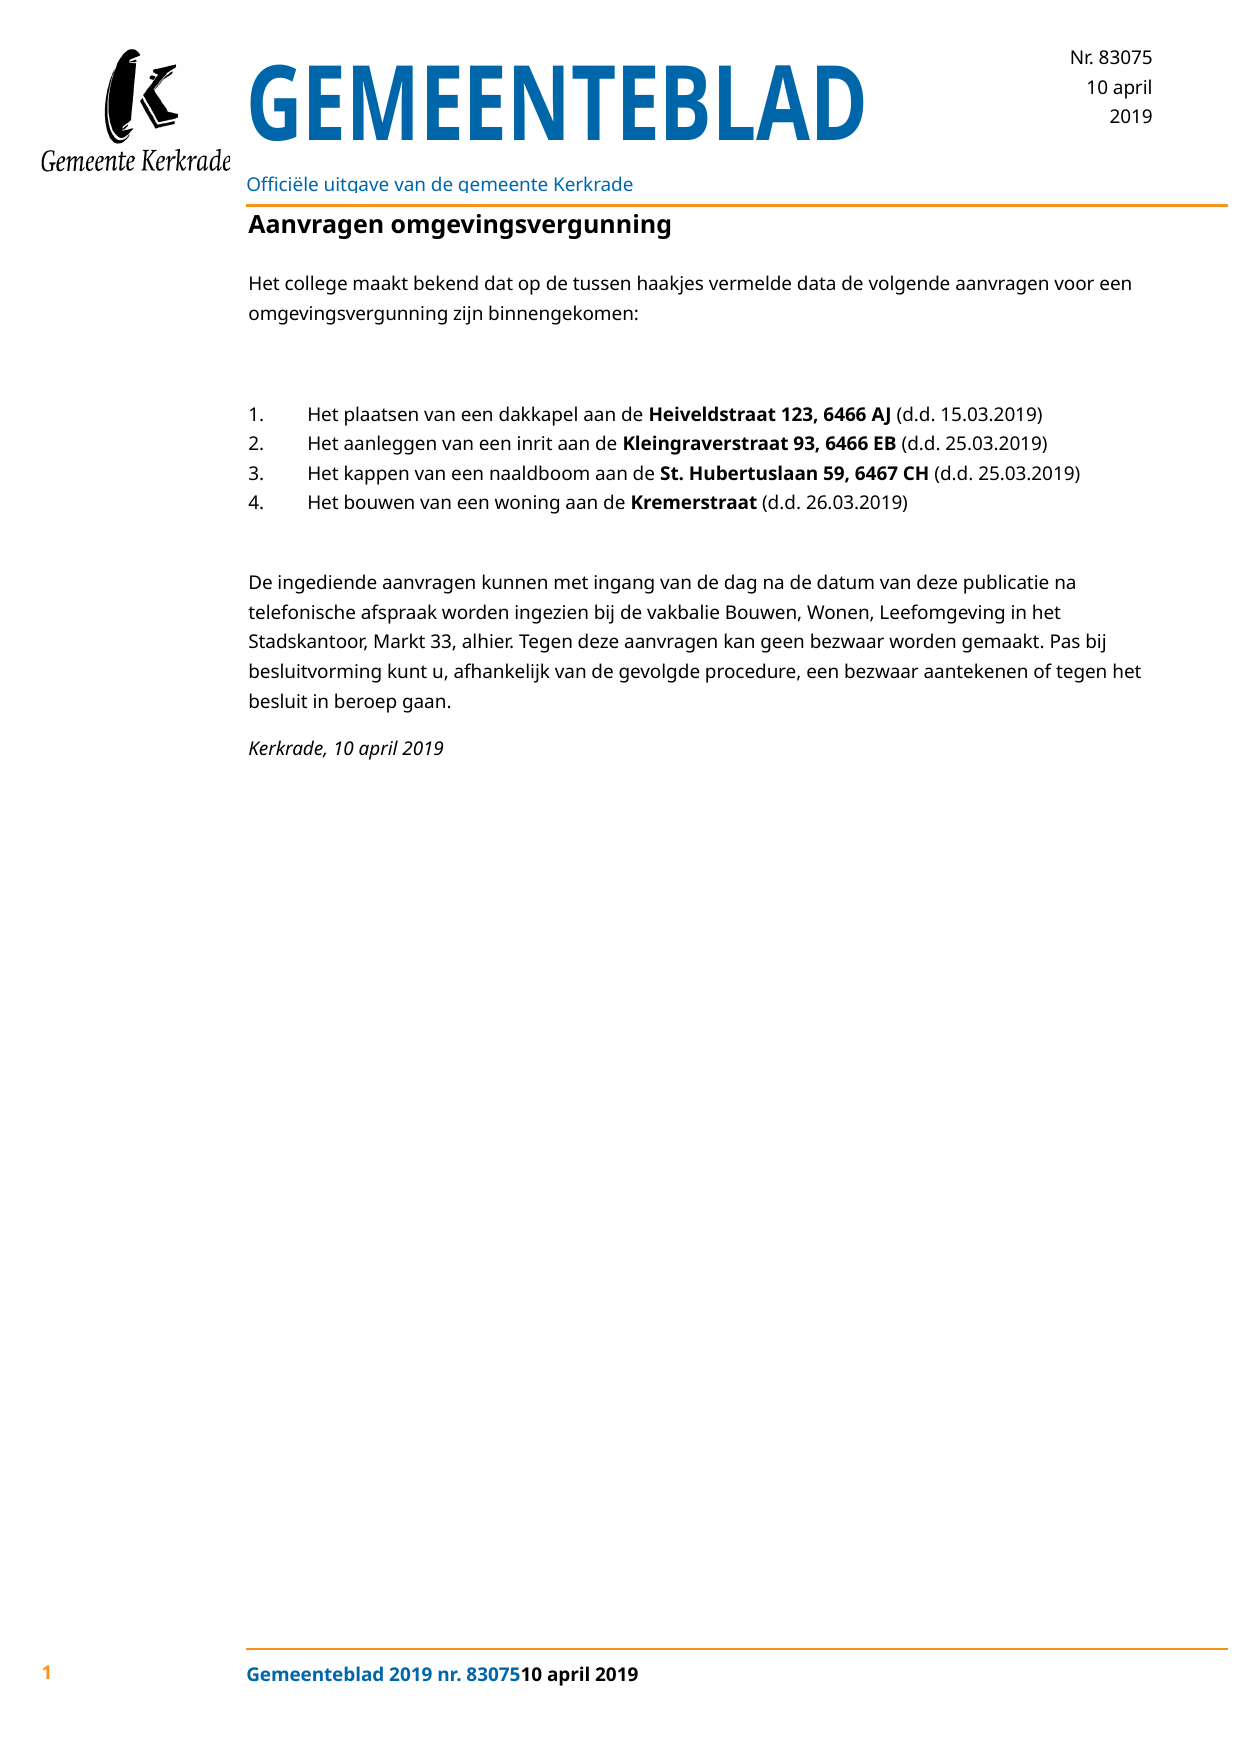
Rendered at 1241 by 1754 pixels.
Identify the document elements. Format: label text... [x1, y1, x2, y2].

text Aanvragen omgevingsvergunning [248, 207, 1152, 241]
list Het bouwen van een woning aan de Kremerstraat (d.d. 26.03.2019) [248, 489, 1152, 515]
picture [41, 47, 231, 172]
list Het kappen van een naaldboom aan de St. Hubertuslaan 59, 6467 CH (d.d. 25.03.2019) [248, 460, 1152, 486]
list Het aanleggen van een inrit aan de Kleingraverstraat 93, 6466 EB (d.d. 25.03.2019) [248, 430, 1152, 456]
text Kerkrade, 10 april 2019 [248, 736, 1152, 761]
text De ingediende aanvragen kunnen met ingang van de dag na de datum van deze publicatie na telefonische afspraak worden ingezien bij de vakbalie Bouwen, Wonen, Leefomgeving in het Stadskantoor, Markt 33, alhier. Tegen deze aanvragen kan geen bezwaar worden gemaakt. Pas bij besluitvorming kunt u, afhankelijk van de gevolgde procedure, een bezwaar aantekenen of tegen het besluit in beroep gaan. [248, 569, 1152, 713]
text Het college maakt bekend dat op de tussen haakjes vermelde data de volgende aanvragen voor een omgevingsvergunning zijn binnengekomen: [248, 270, 1152, 326]
list Het plaatsen van een dakkapel aan de Heiveldstraat 123, 6466 AJ (d.d. 15.03.2019) [248, 401, 1152, 426]
